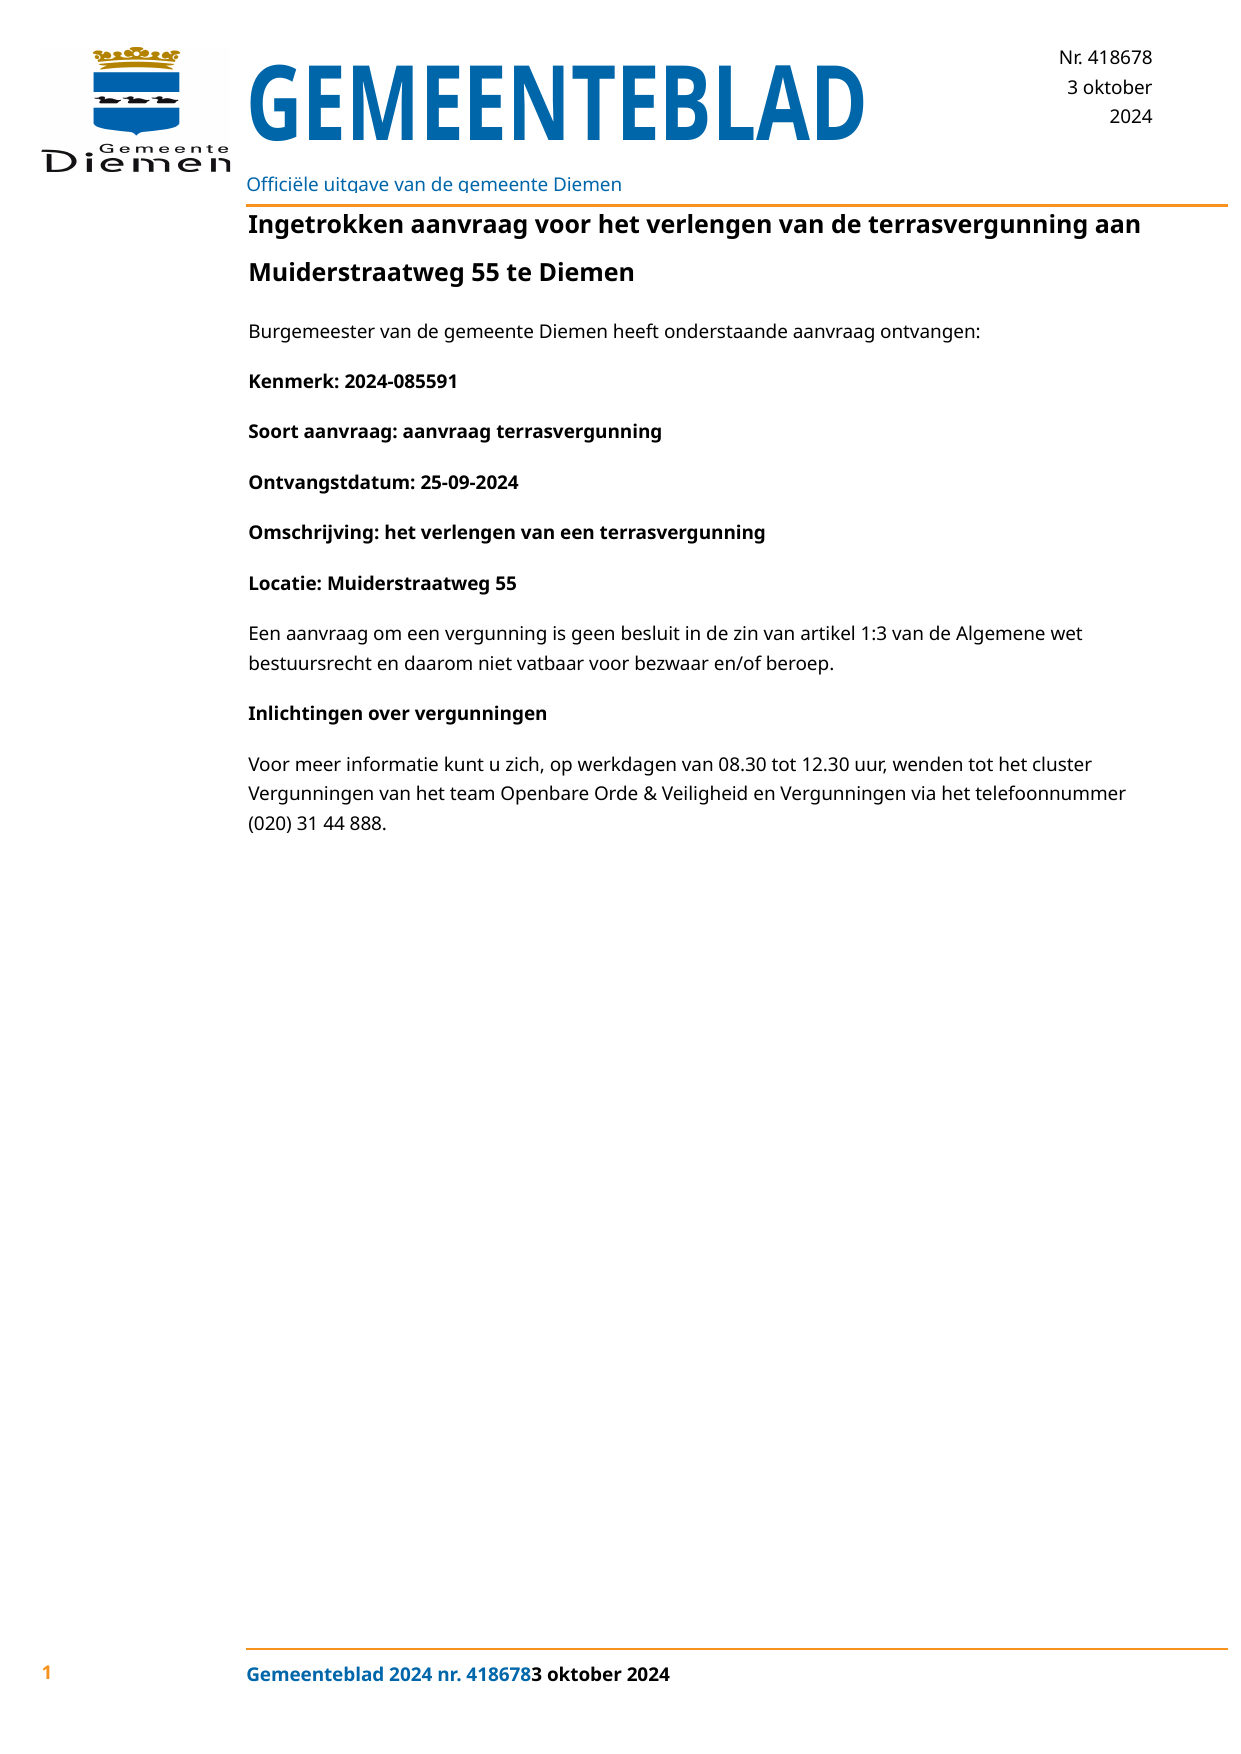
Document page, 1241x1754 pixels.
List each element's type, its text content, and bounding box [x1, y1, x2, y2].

text Voor meer informatie kunt u zich, op werkdagen van 08.30 tot 12.30 uur, wenden tot het cluster Vergunningen van het team Openbare Orde & Veiligheid en Vergunningen via het telefoonnummer (020) 31 44 888. [248, 751, 1152, 836]
text Ontvangstdatum: 25-09-2024 [248, 469, 1152, 495]
text Burgemeester van de gemeente Diemen heeft onderstaande aanvraag ontvangen: [248, 318, 1152, 344]
text Kenmerk: 2024-085591 [248, 368, 1152, 394]
text Soort aanvraag: aanvraag terrasvergunning [248, 419, 1152, 444]
text Omschrijving: het verlengen van een terrasvergunning [248, 519, 1152, 545]
text Ingetrokken aanvraag voor het verlengen van de terrasvergunning aan Muiderstraatweg 55 te Diemen [248, 207, 1152, 288]
text Een aanvraag om een vergunning is geen besluit in de zin van artikel 1:3 van de Algemene wet bestuursrecht en daarom niet vatbaar voor bezwaar en/of beroep. [248, 620, 1152, 676]
text Locatie: Muiderstraatweg 55 [248, 570, 1152, 596]
text Inlichtingen over vergunningen [248, 700, 1152, 726]
picture [41, 47, 231, 172]
